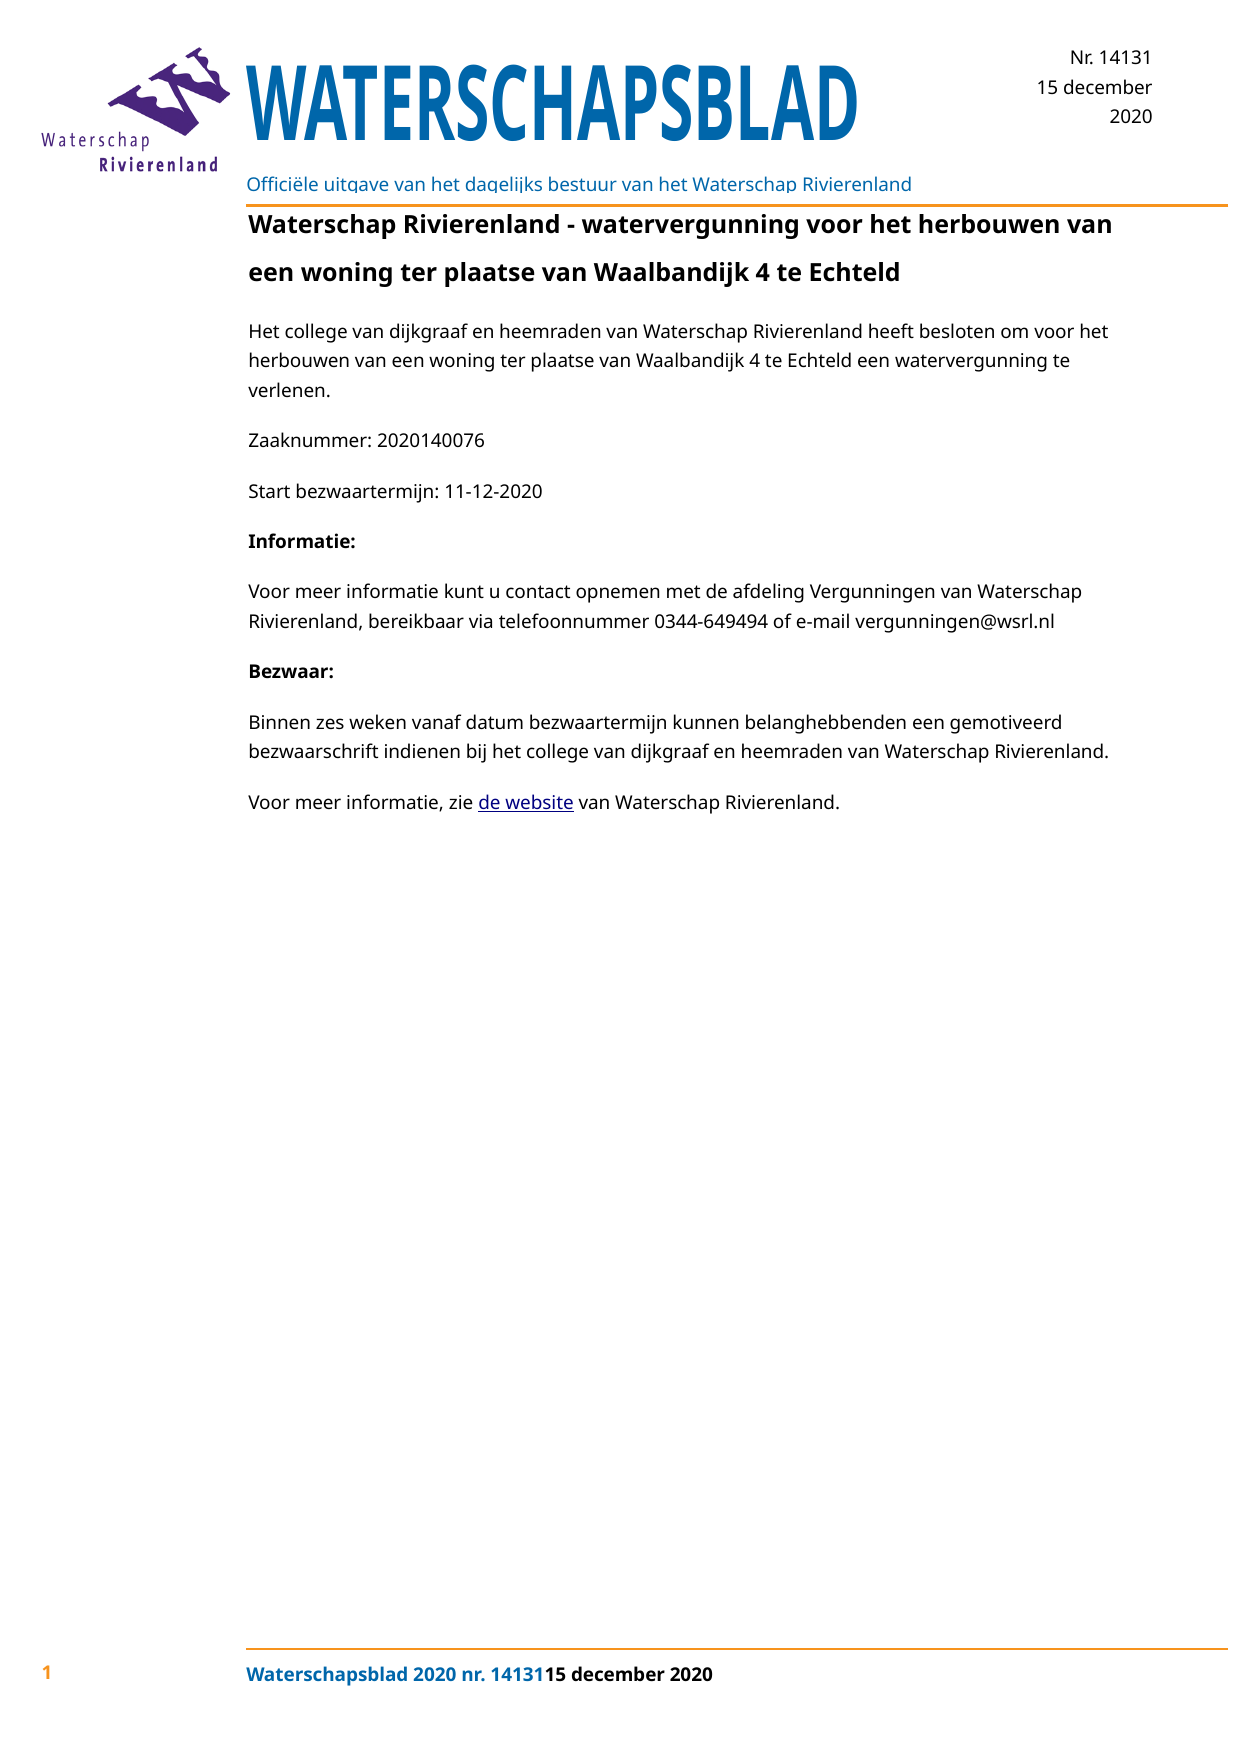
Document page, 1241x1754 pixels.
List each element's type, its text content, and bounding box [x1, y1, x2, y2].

text Het college van dijkgraaf en heemraden van Waterschap Rivierenland heeft besloten om voor het herbouwen van een woning ter plaatse van Waalbandijk 4 te Echteld een watervergunning te verlenen. [248, 318, 1152, 403]
text Binnen zes weken vanaf datum bezwaartermijn kunnen belanghebbenden een gemotiveerd bezwaarschrift indienen bij het college van dijkgraaf en heemraden van Waterschap Rivierenland. [248, 709, 1152, 764]
text Zaaknummer: 2020140076 [248, 427, 1152, 453]
text Voor meer informatie kunt u contact opnemen met de afdeling Vergunningen van Waterschap Rivierenland, bereikbaar via telefoonnummer 0344-649494 of e-mail vergunningen@wsrl.nl [248, 579, 1152, 634]
text Waterschap Rivierenland - watervergunning voor het herbouwen van een woning ter plaatse van Waalbandijk 4 te Echteld [248, 207, 1152, 288]
text Voor meer informatie, zie de website van Waterschap Rivierenland. [248, 789, 1152, 815]
picture [41, 47, 231, 172]
text Informatie: [248, 528, 1152, 554]
text Bezwaar: [248, 659, 1152, 684]
text Start bezwaartermijn: 11-12-2020 [248, 478, 1152, 504]
